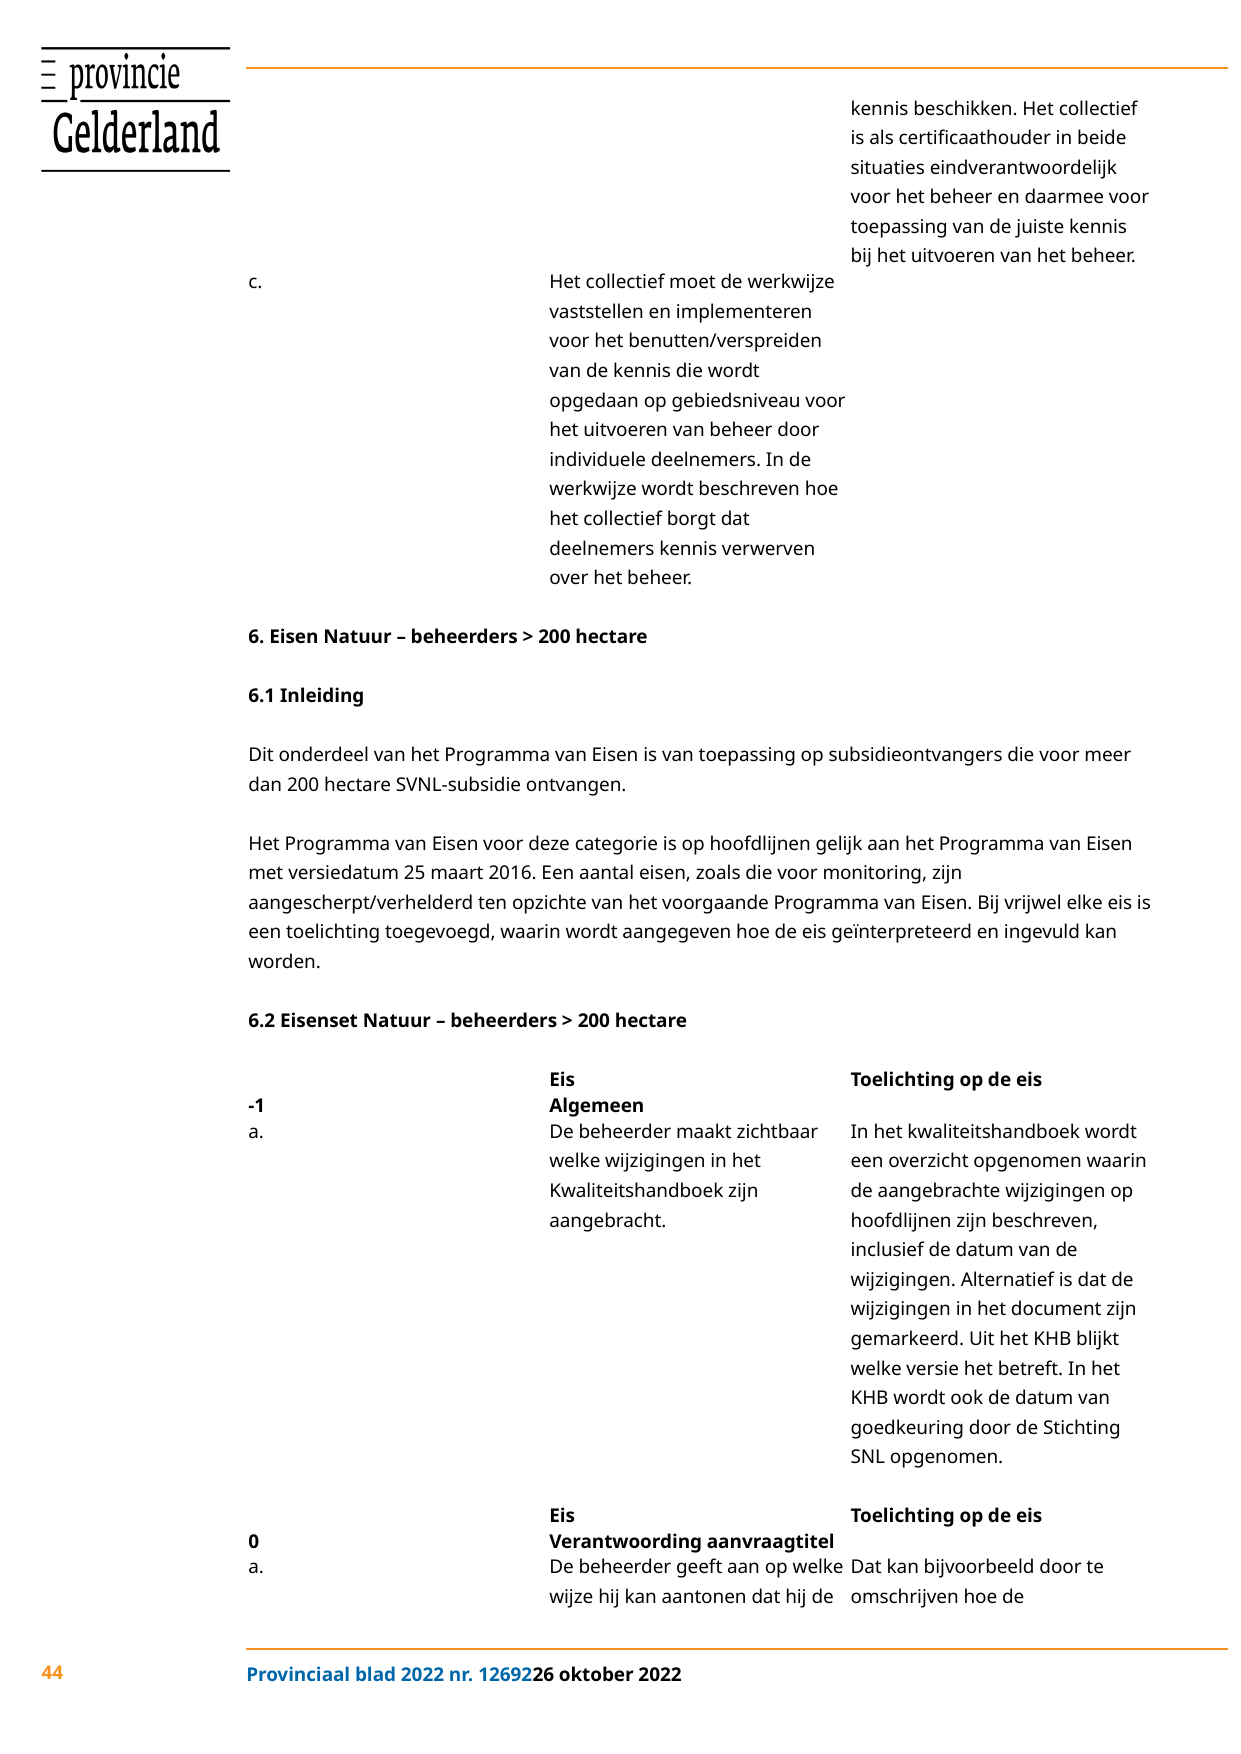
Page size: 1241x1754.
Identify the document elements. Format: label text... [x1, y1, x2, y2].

table_cell -1 [248, 1093, 549, 1118]
table_header [248, 1067, 549, 1092]
table_header Eis [549, 1067, 850, 1092]
table_cell De beheerder geeft aan op welke wijze hij kan aantonen dat hij de [549, 1554, 850, 1609]
table_cell a. [248, 1554, 549, 1609]
table_cell In het kwaliteitshandboek wordt een overzicht opgenomen waarin de aangebrachte wijzigingen op hoofdlijnen zijn beschreven, inclusief de datum van de wijzigingen. Alternatief is dat de wijzigingen in het document zijn gemarkeerd. Uit het KHB blijkt welke versie het betreft. In het KHB wordt ook de datum van goedkeuring door de Stichting SNL opgenomen. [850, 1118, 1152, 1469]
table_cell Algemeen [549, 1093, 850, 1118]
table_cell [549, 95, 850, 268]
table_cell [850, 1528, 1152, 1554]
table_cell [248, 95, 549, 268]
text 6. Eisen Natuur – beheerders > 200 hectare [248, 623, 1152, 648]
table_cell [850, 1093, 1152, 1118]
text Dit onderdeel van het Programma van Eisen is van toepassing op subsidieontvangers die voor meer dan 200 hectare SVNL-subsidie ontvangen. [248, 741, 1152, 796]
table_header [248, 1502, 549, 1528]
table_cell c. [248, 269, 549, 590]
table_cell Het collectief moet de werkwijze vaststellen en implementeren voor het benutten/verspreiden van de kennis die wordt opgedaan op gebiedsniveau voor het uitvoeren van beheer door individuele deelnemers. In de werkwijze wordt beschreven hoe het collectief borgt dat deelnemers kennis verwerven over het beheer. [549, 269, 850, 590]
table_cell [850, 269, 1152, 590]
table_cell kennis beschikken. Het collectief is als certificaathouder in beide situaties eindverantwoordelijk voor het beheer en daarmee voor toepassing van de juiste kennis bij het uitvoeren van het beheer. [850, 95, 1152, 268]
table_cell Verantwoording aanvraagtitel [549, 1528, 850, 1554]
table_cell a. [248, 1118, 549, 1469]
picture [41, 47, 231, 172]
text Het Programma van Eisen voor deze categorie is op hoofdlijnen gelijk aan het Programma van Eisen met versiedatum 25 maart 2016. Een aantal eisen, zoals die voor monitoring, zijn aangescherpt/verhelderd ten opzichte van het voorgaande Programma van Eisen. Bij vrijwel elke eis is een toelichting toegevoegd, waarin wordt aangegeven hoe de eis geïnterpreteerd en ingevuld kan worden. [248, 830, 1152, 974]
table_cell 0 [248, 1528, 549, 1554]
table_cell Dat kan bijvoorbeeld door te omschrijven hoe de [850, 1554, 1152, 1609]
table_cell De beheerder maakt zichtbaar welke wijzigingen in het Kwaliteitshandboek zijn aangebracht. [549, 1118, 850, 1469]
table_header Eis [549, 1502, 850, 1528]
table_header Toelichting op de eis [850, 1502, 1152, 1528]
table_header Toelichting op de eis [850, 1067, 1152, 1092]
text 6.1 Inleiding [248, 682, 1152, 708]
text 6.2 Eisenset Natuur – beheerders > 200 hectare [248, 1007, 1152, 1033]
